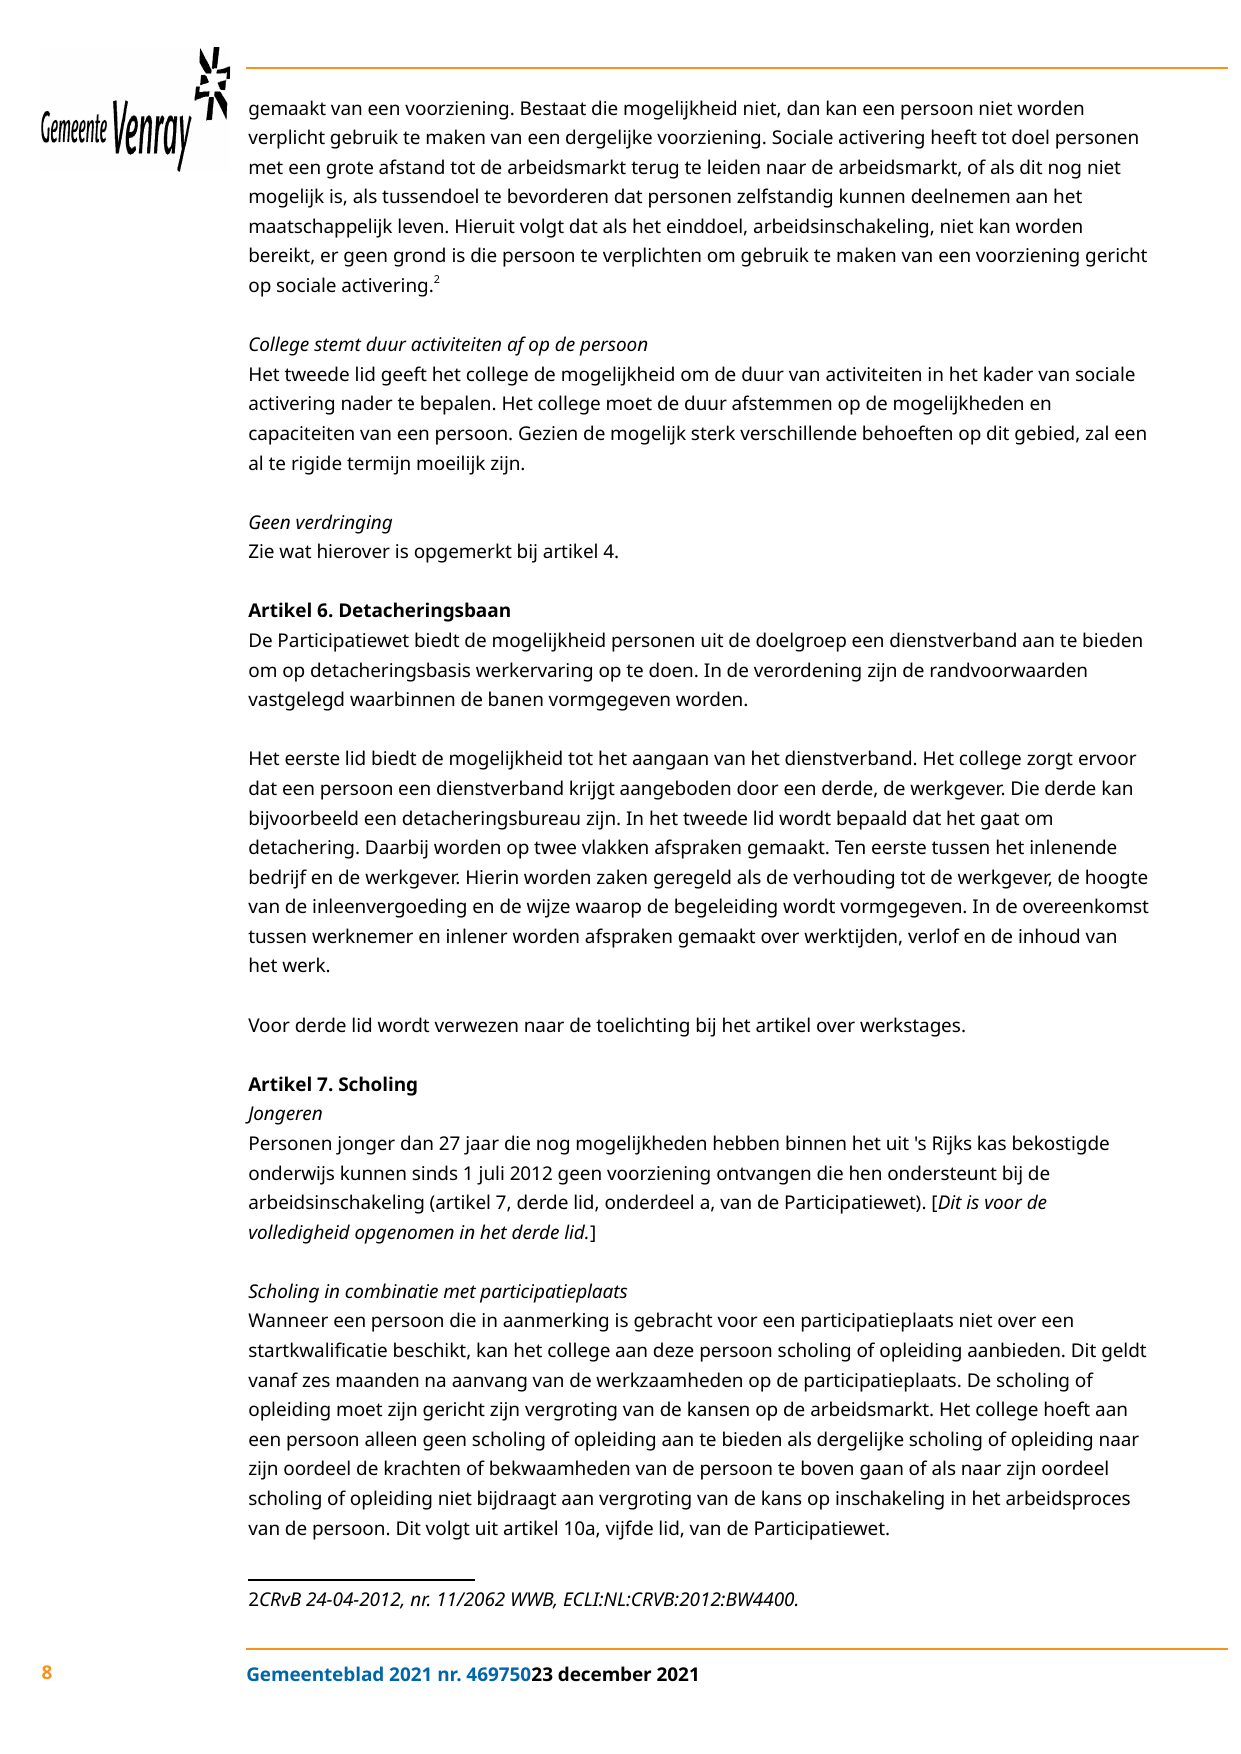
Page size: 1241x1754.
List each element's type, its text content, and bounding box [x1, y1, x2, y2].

text De Participatiewet biedt de mogelijkheid personen uit de doelgroep een dienstverband aan te bieden om op detacheringsbasis werkervaring op te doen. In de verordening zijn de randvoorwaarden vastgelegd waarbinnen de banen vormgegeven worden. [248, 627, 1152, 712]
text Geen verdringing [248, 509, 1152, 535]
text Wanneer een persoon die in aanmerking is gebracht voor een participatieplaats niet over een startkwalificatie beschikt, kan het college aan deze persoon scholing of opleiding aanbieden. Dit geldt vanaf zes maanden na aanvang van de werkzaamheden op de participatieplaats. De scholing of opleiding moet zijn gericht zijn vergroting van de kansen op de arbeidsmarkt. Het college hoeft aan een persoon alleen geen scholing of opleiding aan te bieden als dergelijke scholing of opleiding naar zijn oordeel de krachten of bekwaamheden van de persoon te boven gaan of als naar zijn oordeel scholing of opleiding niet bijdraagt aan vergroting van de kans op inschakeling in het arbeidsproces van de persoon. Dit volgt uit artikel 10a, vijfde lid, van de Participatiewet. [248, 1308, 1152, 1541]
text Het eerste lid biedt de mogelijkheid tot het aangaan van het dienstverband. Het college zorgt ervoor dat een persoon een dienstverband krijgt aangeboden door een derde, de werkgever. Die derde kan bijvoorbeeld een detacheringsbureau zijn. In het tweede lid wordt bepaald dat het gaat om detachering. Daarbij worden op twee vlakken afspraken gemaakt. Ten eerste tussen het inlenende bedrijf en de werkgever. Hierin worden zaken geregeld als de verhouding tot de werkgever, de hoogte van de inleenvergoeding en de wijze waarop de begeleiding wordt vormgegeven. In de overeenkomst tussen werknemer en inlener worden afspraken gemaakt over werktijden, verlof en de inhoud van het werk. [248, 746, 1152, 978]
text Personen jonger dan 27 jaar die nog mogelijkheden hebben binnen het uit 's Rijks kas bekostigde onderwijs kunnen sinds 1 juli 2012 geen voorziening ontvangen die hen ondersteunt bij de arbeidsinschakeling (artikel 7, derde lid, onderdeel a, van de Participatiewet). [Dit is voor de volledigheid opgenomen in het derde lid.] [248, 1130, 1152, 1245]
text Jongeren [248, 1101, 1152, 1126]
text Het tweede lid geeft het college de mogelijkheid om de duur van activiteiten in het kader van sociale activering nader te bepalen. Het college moet de duur afstemmen op de mogelijkheden en capaciteiten van een persoon. Gezien de mogelijk sterk verschillende behoeften op dit gebied, zal een al te rigide termijn moeilijk zijn. [248, 361, 1152, 476]
text Zie wat hierover is opgemerkt bij artikel 4. [248, 538, 1152, 564]
text Artikel 7. Scholing [248, 1071, 1152, 1097]
picture [41, 47, 231, 172]
text Artikel 6. Detacheringsbaan [248, 598, 1152, 623]
text CRvB 24-04-2012, nr. 11/2062 WWB, ECLI:NL:CRVB:2012:BW4400. [248, 1586, 1152, 1612]
text gemaakt van een voorziening. Bestaat die mogelijkheid niet, dan kan een persoon niet worden verplicht gebruik te maken van een dergelijke voorziening. Sociale activering heeft tot doel personen met een grote afstand tot de arbeidsmarkt terug te leiden naar de arbeidsmarkt, of als dit nog niet mogelijk is, als tussendoel te bevorderen dat personen zelfstandig kunnen deelnemen aan het maatschappelijk leven. Hieruit volgt dat als het einddoel, arbeidsinschakeling, niet kan worden bereikt, er geen grond is die persoon te verplichten om gebruik te maken van een voorziening gericht op sociale activering. [248, 95, 1152, 298]
text College stemt duur activiteiten af op de persoon [248, 331, 1152, 357]
text Scholing in combinatie met participatieplaats [248, 1278, 1152, 1304]
text Voor derde lid wordt verwezen naar de toelichting bij het artikel over werkstages. [248, 1012, 1152, 1038]
